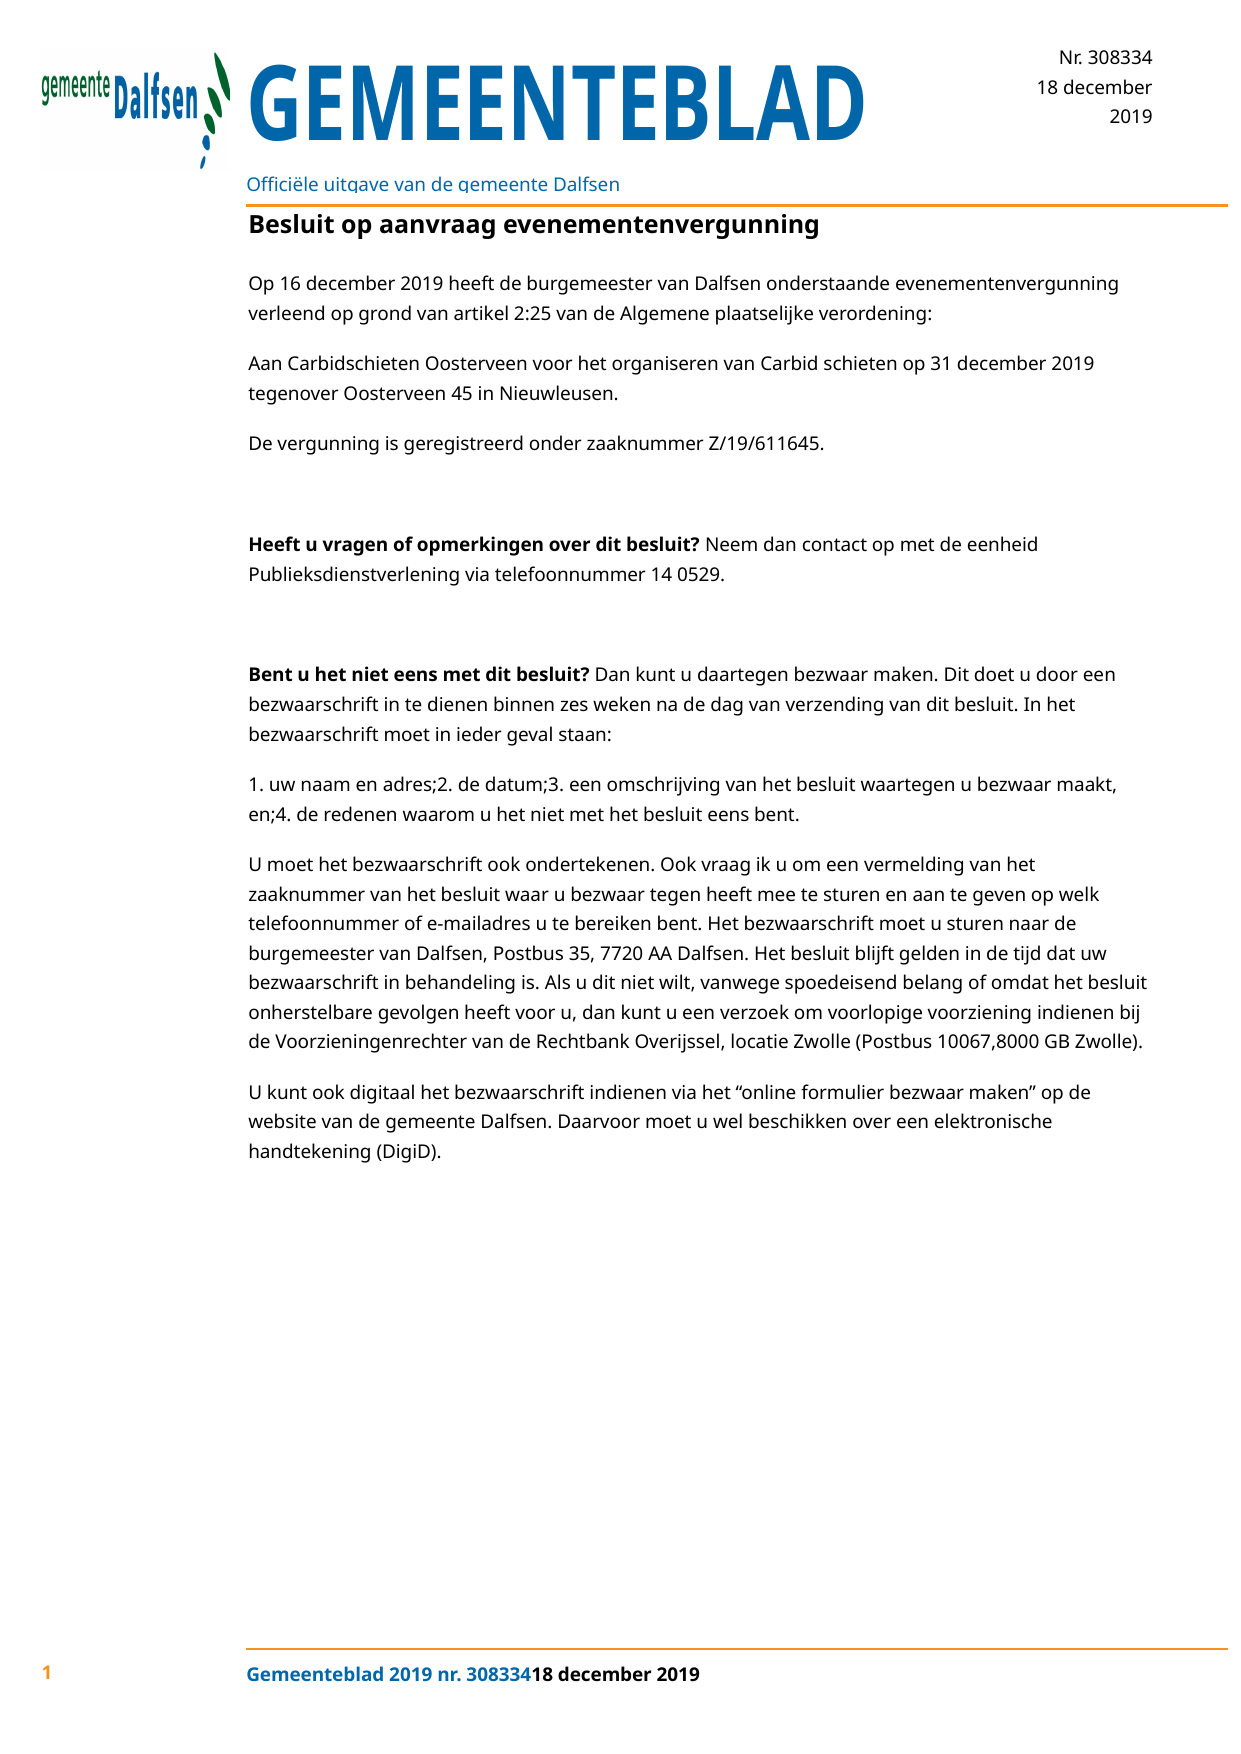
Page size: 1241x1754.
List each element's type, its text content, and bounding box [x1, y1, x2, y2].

text U kunt ook digitaal het bezwaarschrift indienen via het “online formulier bezwaar maken” op de website van de gemeente Dalfsen. Daarvoor moet u wel beschikken over een elektronische handtekening (DigiD). [248, 1079, 1152, 1164]
text De vergunning is geregistreerd onder zaaknummer Z/19/611645. [248, 430, 1152, 456]
text Besluit op aanvraag evenementenvergunning [248, 207, 1152, 241]
text 1. uw naam en adres;2. de datum;3. een omschrijving van het besluit waartegen u bezwaar maakt, en;4. de redenen waarom u het niet met het besluit eens bent. [248, 771, 1152, 826]
text Bent u het niet eens met dit besluit? Dan kunt u daartegen bezwaar maken. Dit doet u door een bezwaarschrift in te dienen binnen zes weken na de dag van verzending van dit besluit. In het bezwaarschrift moet in ieder geval staan: [248, 662, 1152, 746]
text Heeft u vragen of opmerkingen over dit besluit? Neem dan contact op met de eenheid Publieksdienstverlening via telefoonnummer 14 0529. [248, 531, 1152, 586]
text Op 16 december 2019 heeft de burgemeester van Dalfsen onderstaande evenementenvergunning verleend op grond van artikel 2:25 van de Algemene plaatselijke verordening: [248, 270, 1152, 326]
picture [41, 47, 231, 172]
text Aan Carbidschieten Oosterveen voor het organiseren van Carbid schieten op 31 december 2019 tegenover Oosterveen 45 in Nieuwleusen. [248, 350, 1152, 406]
text U moet het bezwaarschrift ook ondertekenen. Ook vraag ik u om een vermelding van het zaaknummer van het besluit waar u bezwaar tegen heeft mee te sturen en aan te geven op welk telefoonnummer of e-mailadres u te bereiken bent. Het bezwaarschrift moet u sturen naar de burgemeester van Dalfsen, Postbus 35, 7720 AA Dalfsen. Het besluit blijft gelden in de tijd dat uw bezwaarschrift in behandeling is. Als u dit niet wilt, vanwege spoedeisend belang of omdat het besluit onherstelbare gevolgen heeft voor u, dan kunt u een verzoek om voorlopige voorziening indienen bij de Voorzieningenrechter van de Rechtbank Overijssel, locatie Zwolle (Postbus 10067,8000 GB Zwolle). [248, 851, 1152, 1054]
